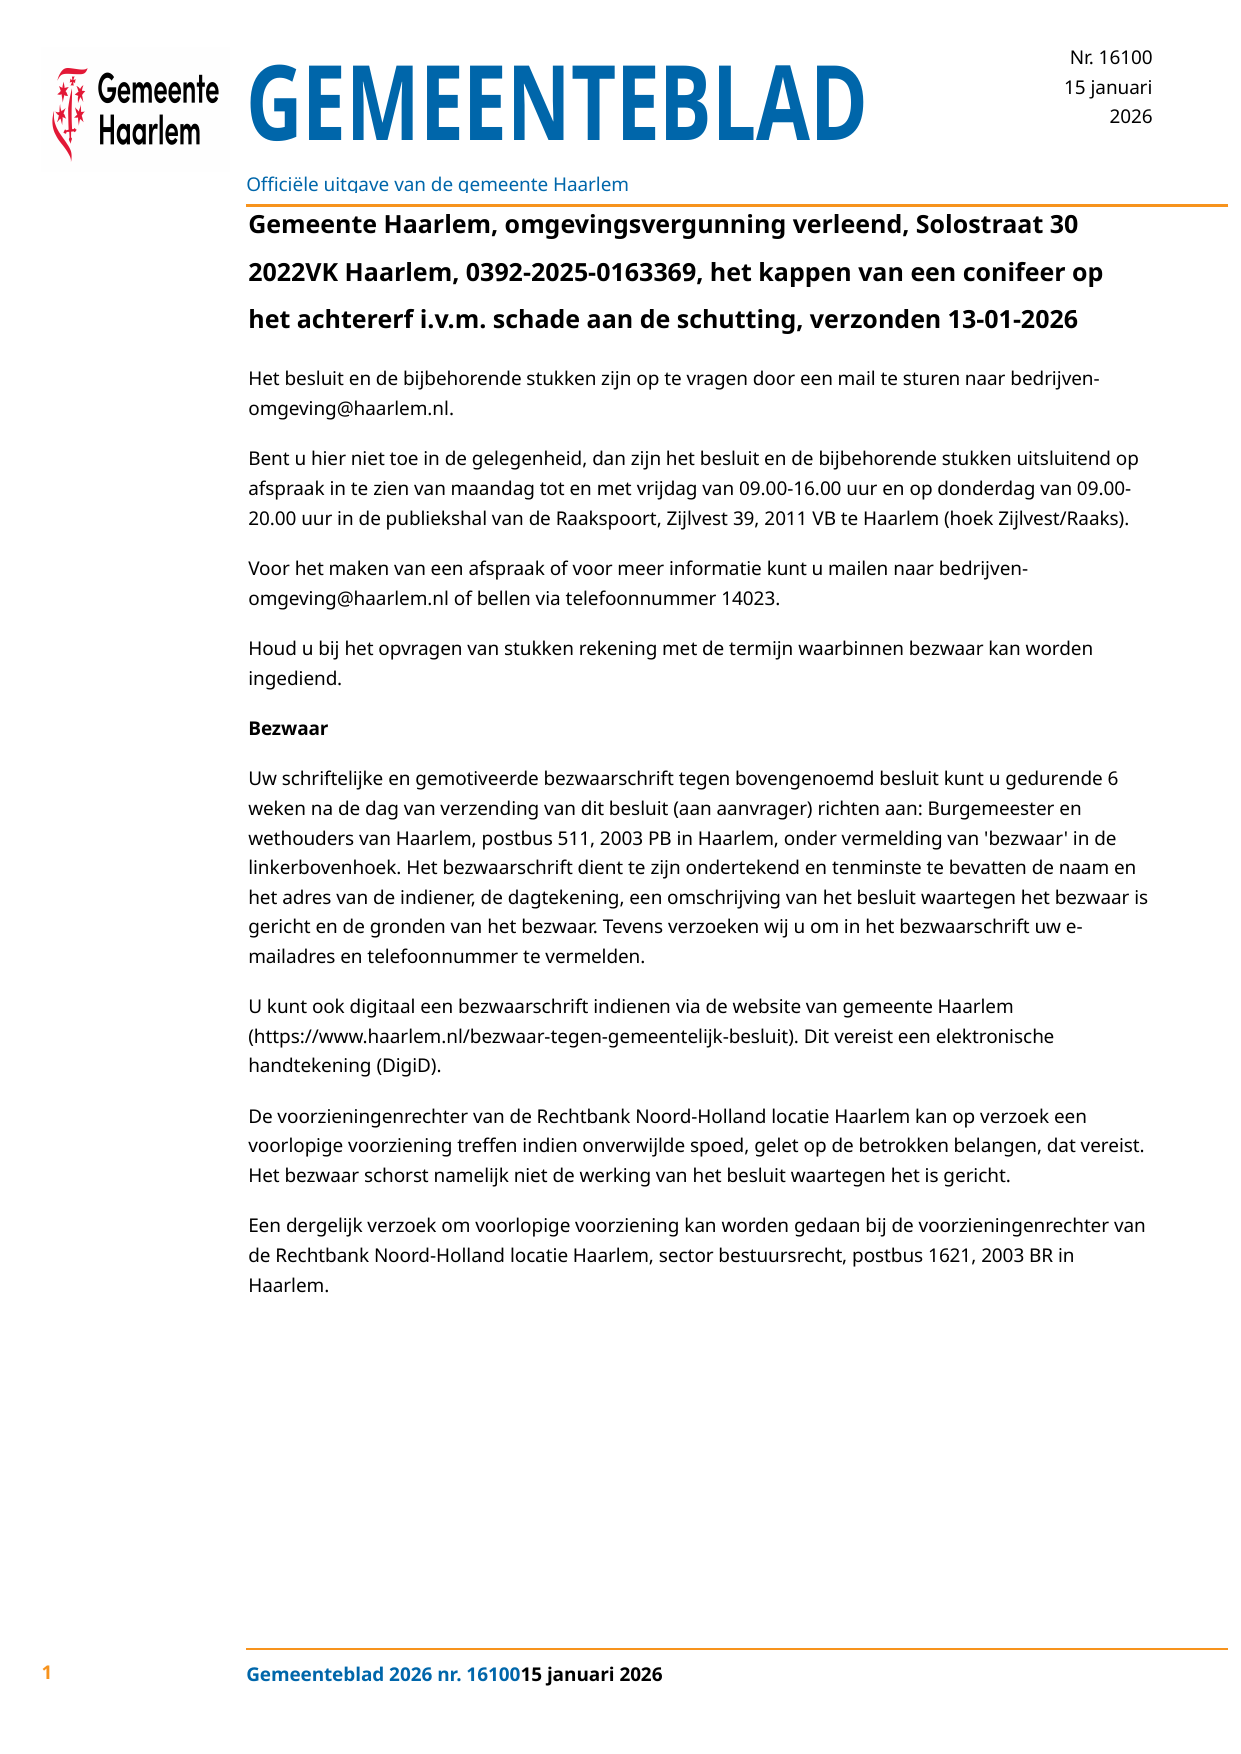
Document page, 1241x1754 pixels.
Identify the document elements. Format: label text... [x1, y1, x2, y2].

text Bent u hier niet toe in de gelegenheid, dan zijn het besluit en de bijbehorende stukken uitsluitend op afspraak in te zien van maandag tot en met vrijdag van 09.00-16.00 uur en op donderdag van 09.00-20.00 uur in de publiekshal van de Raakspoort, Zijlvest 39, 2011 VB te Haarlem (hoek Zijlvest/Raaks). [248, 446, 1152, 530]
text Een dergelijk verzoek om voorlopige voorziening kan worden gedaan bij de voorzieningenrechter van de Rechtbank Noord-Holland locatie Haarlem, sector bestuursrecht, postbus 1621, 2003 BR in Haarlem. [248, 1213, 1152, 1297]
picture [41, 47, 231, 172]
text U kunt ook digitaal een bezwaarschrift indienen via de website van gemeente Haarlem (https://www.haarlem.nl/bezwaar-tegen-gemeentelijk-besluit). Dit vereist een elektronische handtekening (DigiD). [248, 993, 1152, 1078]
text Voor het maken van een afspraak of voor meer informatie kunt u mailen naar bedrijven-omgeving@haarlem.nl of bellen via telefoonnummer 14023. [248, 555, 1152, 610]
text Houd u bij het opvragen van stukken rekening met de termijn waarbinnen bezwaar kan worden ingediend. [248, 635, 1152, 690]
text Het besluit en de bijbehorende stukken zijn op te vragen door een mail te sturen naar bedrijven-omgeving@haarlem.nl. [248, 366, 1152, 421]
text De voorzieningenrechter van de Rechtbank Noord-Holland locatie Haarlem kan op verzoek een voorlopige voorziening treffen indien onverwijlde spoed, gelet op de betrokken belangen, dat vereist. Het bezwaar schorst namelijk niet de werking van het besluit waartegen het is gericht. [248, 1103, 1152, 1188]
text Gemeente Haarlem, omgevingsvergunning verleend, Solostraat 30 2022VK Haarlem, 0392-2025-0163369, het kappen van een conifeer op het achtererf i.v.m. schade aan de schutting, verzonden 13-01-2026 [248, 207, 1152, 336]
text Uw schriftelijke en gemotiveerde bezwaarschrift tegen bovengenoemd besluit kunt u gedurende 6 weken na de dag van verzending van dit besluit (aan aanvrager) richten aan: Burgemeester en wethouders van Haarlem, postbus 511, 2003 PB in Haarlem, onder vermelding van 'bezwaar' in de linkerbovenhoek. Het bezwaarschrift dient te zijn ondertekend en tenminste te bevatten de naam en het adres van de indiener, de dagtekening, een omschrijving van het besluit waartegen het bezwaar is gericht en de gronden van het bezwaar. Tevens verzoeken wij u om in het bezwaarschrift uw e-mailadres en telefoonnummer te vermelden. [248, 766, 1152, 969]
text Bezwaar [248, 715, 1152, 741]
